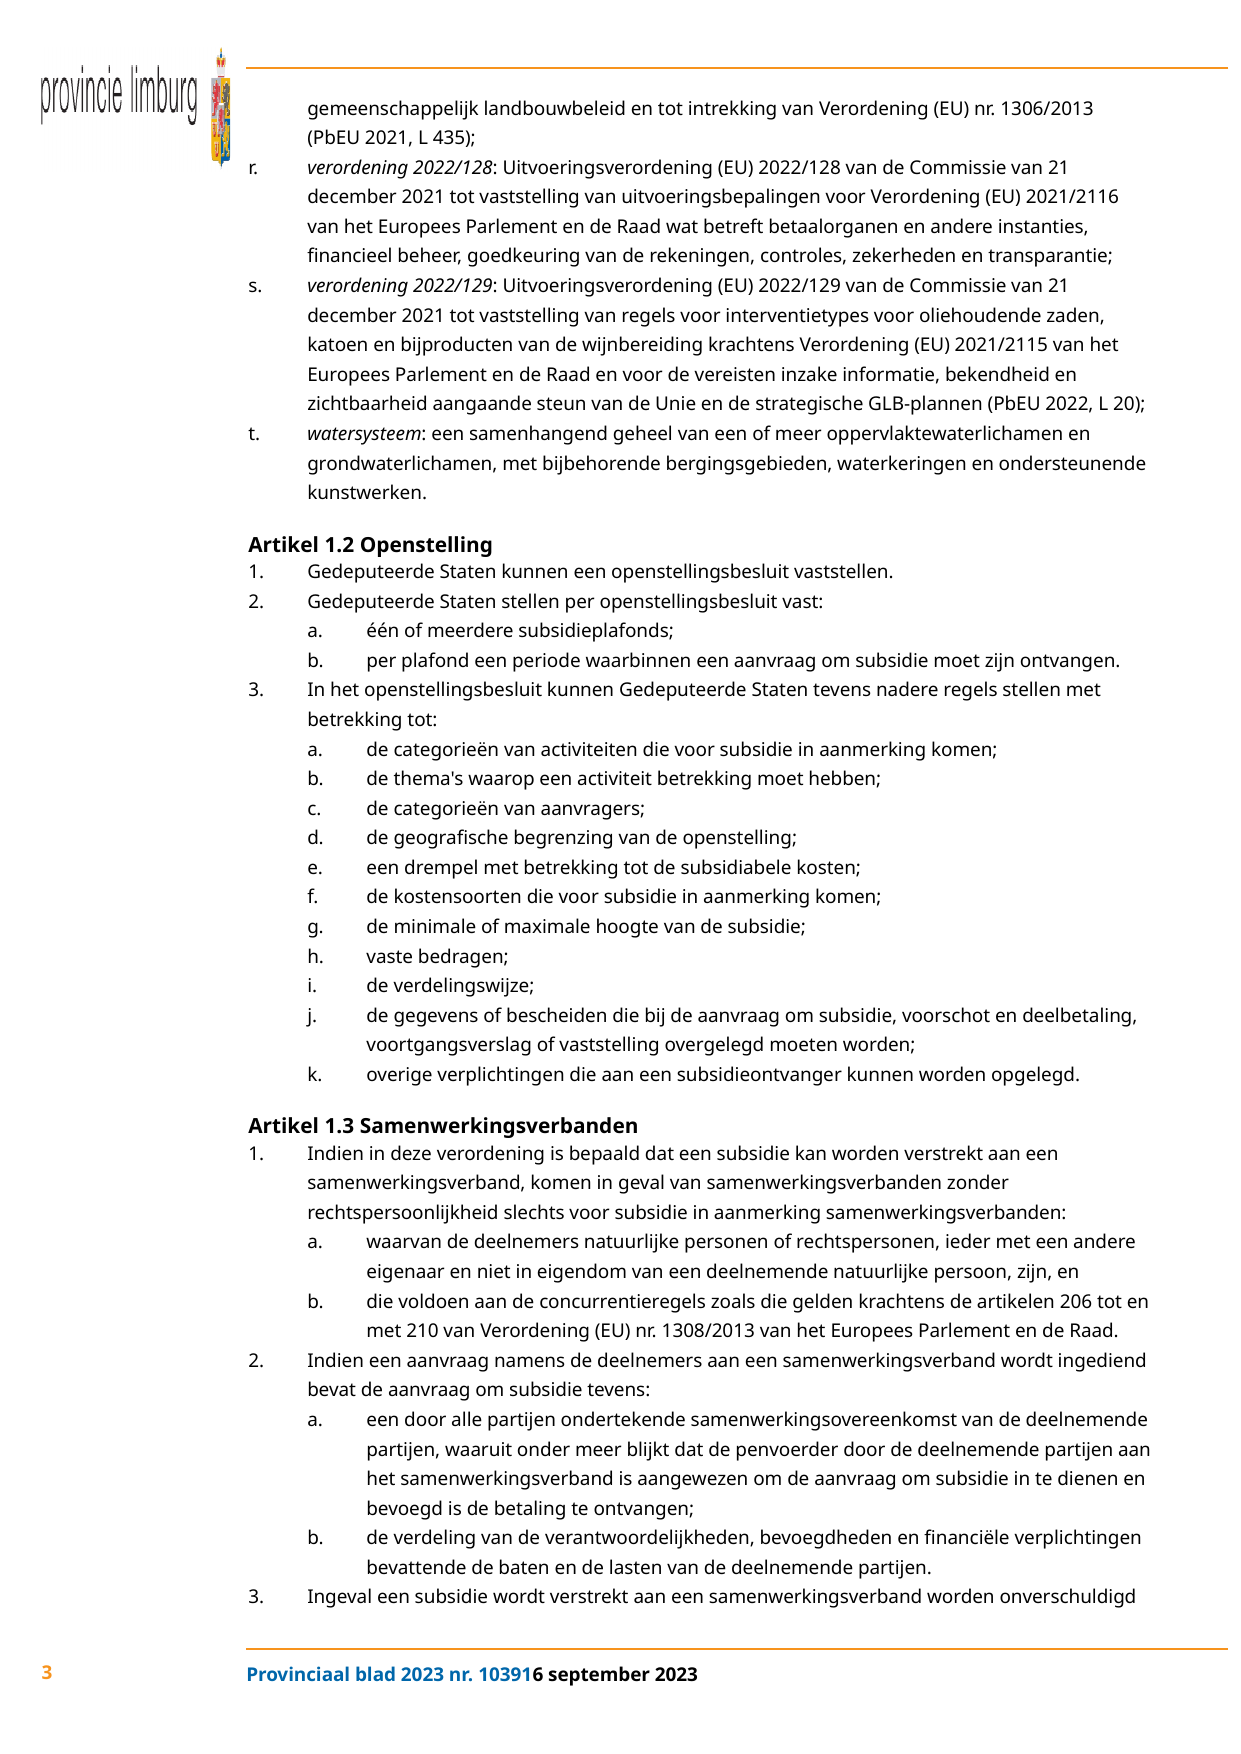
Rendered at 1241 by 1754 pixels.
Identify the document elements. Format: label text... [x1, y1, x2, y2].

text Artikel 1.2 Openstelling [248, 530, 1152, 558]
list verordening 2022/128: Uitvoeringsverordening (EU) 2022/128 van de Commissie van 21 december 2021 tot vaststelling van uitvoeringsbepalingen voor Verordening (EU) 2021/2116 van het Europees Parlement en de Raad wat betreft betaalorganen en andere instanties, financieel beheer, goedkeuring van de rekeningen, controles, zekerheden en transparantie; [248, 154, 1152, 268]
list een door alle partijen ondertekende samenwerkingsovereenkomst van de deelnemende partijen, waaruit onder meer blijkt dat de penvoerder door de deelnemende partijen aan het samenwerkingsverband is aangewezen om de aanvraag om subsidie in te dienen en bevoegd is de betaling te ontvangen; [307, 1406, 1152, 1521]
list Gedeputeerde Staten kunnen een openstellingsbesluit vaststellen. [248, 558, 1152, 584]
list Gedeputeerde Staten stellen per openstellingsbesluit vast: [248, 588, 1152, 613]
list Ingeval een subsidie wordt verstrekt aan een samenwerkingsverband worden onverschuldigd [248, 1584, 1152, 1609]
text Artikel 1.3 Samenwerkingsverbanden [248, 1112, 1152, 1140]
list die voldoen aan de concurrentieregels zoals die gelden krachtens de artikelen 206 tot en met 210 van Verordening (EU) nr. 1308/2013 van het Europees Parlement en de Raad. [307, 1288, 1152, 1343]
list In het openstellingsbesluit kunnen Gedeputeerde Staten tevens nadere regels stellen met betrekking tot: [248, 677, 1152, 732]
list één of meerdere subsidieplafonds; [307, 617, 1152, 643]
list Indien in deze verordening is bepaald dat een subsidie kan worden verstrekt aan een samenwerkingsverband, komen in geval van samenwerkingsverbanden zonder rechtspersoonlijkheid slechts voor subsidie in aanmerking samenwerkingsverbanden: [248, 1140, 1152, 1225]
list Indien een aanvraag namens de deelnemers aan een samenwerkingsverband wordt ingediend bevat de aanvraag om subsidie tevens: [248, 1347, 1152, 1402]
list de kostensoorten die voor subsidie in aanmerking komen; [307, 884, 1152, 909]
list de minimale of maximale hoogte van de subsidie; [307, 913, 1152, 939]
list de categorieën van aanvragers; [307, 795, 1152, 821]
list de thema's waarop een activiteit betrekking moet hebben; [307, 765, 1152, 791]
list de gegevens of bescheiden die bij de aanvraag om subsidie, voorschot en deelbetaling, voortgangsverslag of vaststelling overgelegd moeten worden; [307, 1002, 1152, 1057]
list een drempel met betrekking tot de subsidiabele kosten; [307, 854, 1152, 880]
list watersysteem: een samenhangend geheel van een of meer oppervlaktewaterlichamen en grondwaterlichamen, met bijbehorende bergingsgebieden, waterkeringen en ondersteunende kunstwerken. [248, 420, 1152, 505]
list de categorieën van activiteiten die voor subsidie in aanmerking komen; [307, 736, 1152, 761]
list gemeenschappelijk landbouwbeleid en tot intrekking van Verordening (EU) nr. 1306/2013 (PbEU 2021, L 435); [248, 95, 1152, 150]
list de geografische begrenzing van de openstelling; [307, 824, 1152, 850]
list de verdelingswijze; [307, 972, 1152, 998]
list per plafond een periode waarbinnen een aanvraag om subsidie moet zijn ontvangen. [307, 647, 1152, 673]
list overige verplichtingen die aan een subsidieontvanger kunnen worden opgelegd. [307, 1061, 1152, 1087]
list waarvan de deelnemers natuurlijke personen of rechtspersonen, ieder met een andere eigenaar en niet in eigendom van een deelnemende natuurlijke persoon, zijn, en [307, 1229, 1152, 1284]
picture [41, 47, 231, 172]
list de verdeling van de verantwoordelijkheden, bevoegdheden en financiële verplichtingen bevattende de baten en de lasten van de deelnemende partijen. [307, 1524, 1152, 1580]
list vaste bedragen; [307, 943, 1152, 968]
list verordening 2022/129: Uitvoeringsverordening (EU) 2022/129 van de Commissie van 21 december 2021 tot vaststelling van regels voor interventietypes voor oliehoudende zaden, katoen en bijproducten van de wijnbereiding krachtens Verordening (EU) 2021/2115 van het Europees Parlement en de Raad en voor de vereisten inzake informatie, bekendheid en zichtbaarheid aangaande steun van de Unie en de strategische GLB-plannen (PbEU 2022, L 20); [248, 272, 1152, 416]
